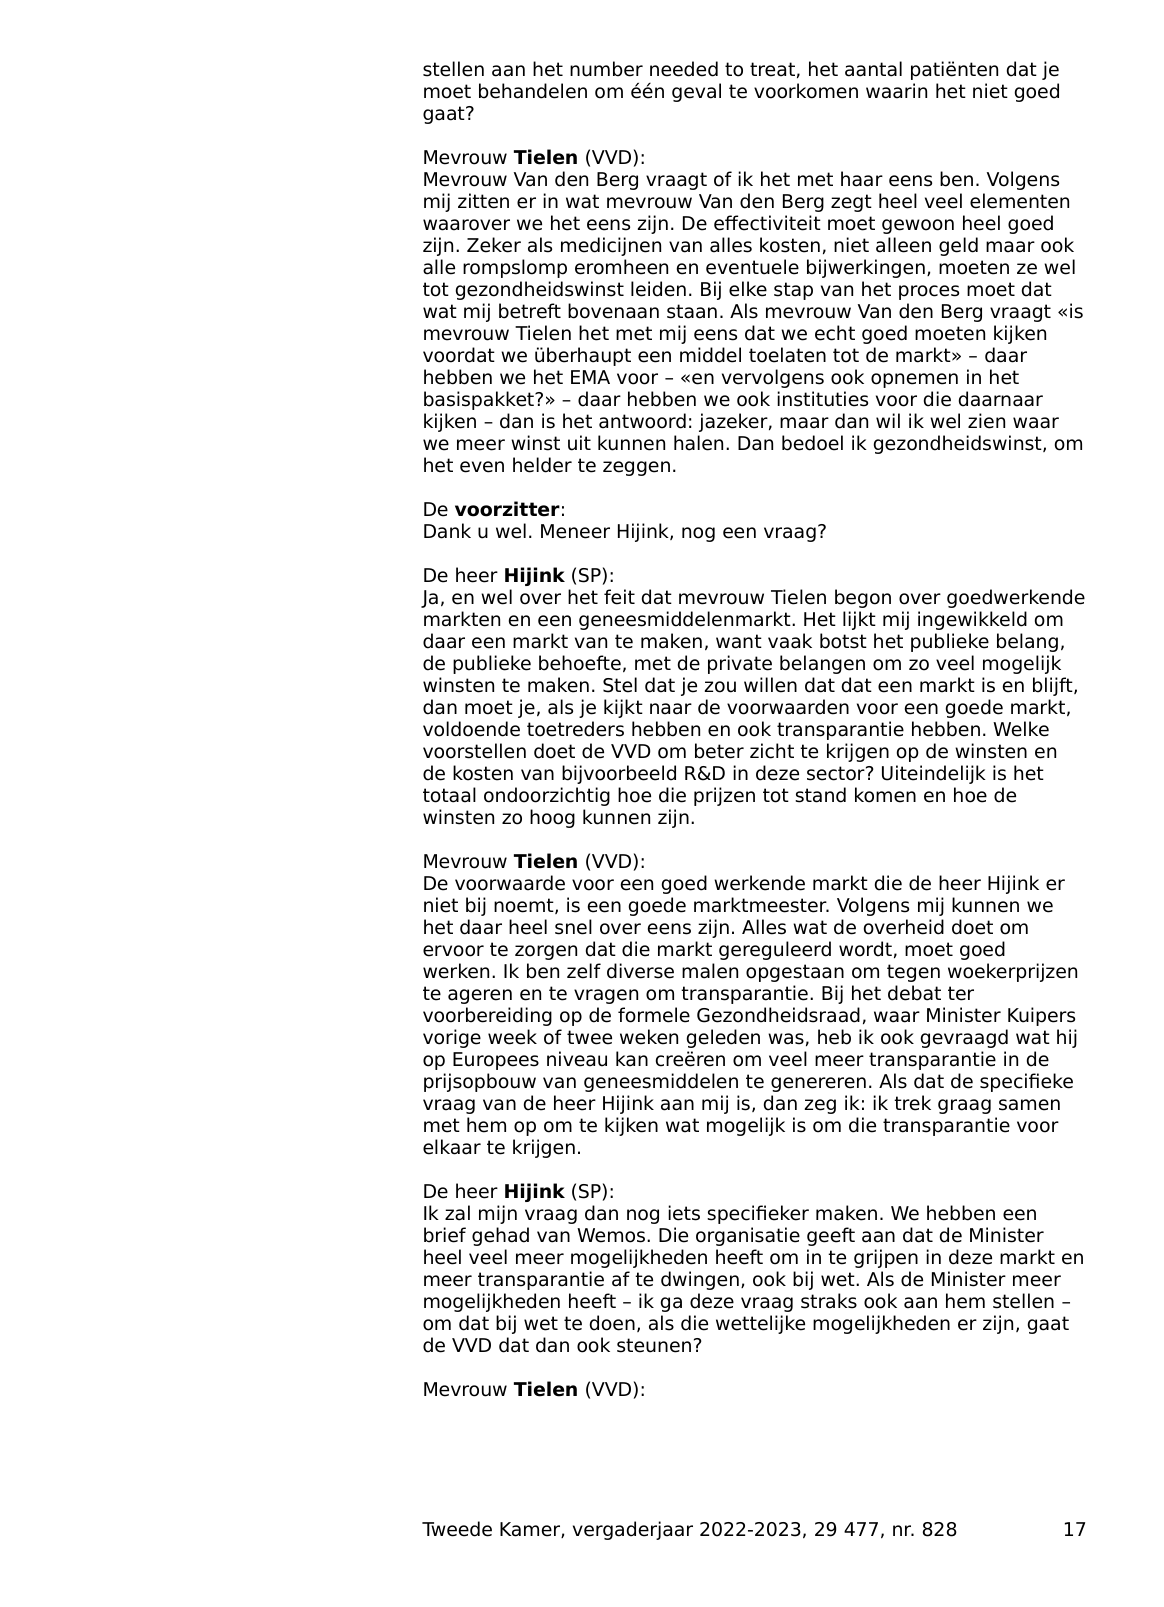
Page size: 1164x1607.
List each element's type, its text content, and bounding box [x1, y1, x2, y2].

text De heer Hijink (SP): [422, 565, 1087, 587]
text Ik zal mijn vraag dan nog iets specifieker maken. We hebben een brief gehad van Wemos. Die organisatie geeft aan dat de Minister heel veel meer mogelijkheden heeft om in te grijpen in deze markt en meer transparantie af te dwingen, ook bij wet. Als de Minister meer mogelijkheden heeft – ik ga deze vraag straks ook aan hem stellen – om dat bij wet te doen, als die wettelijke mogelijkheden er zijn, gaat de VVD dat dan ook steunen? [422, 1203, 1087, 1357]
text De voorzitter: [422, 499, 1087, 521]
text De heer Hijink (SP): [422, 1181, 1087, 1203]
text Mevrouw Van den Berg vraagt of ik het met haar eens ben. Volgens mij zitten er in wat mevrouw Van den Berg zegt heel veel elementen waarover we het eens zijn. De effectiviteit moet gewoon heel goed zijn. Zeker als medicijnen van alles kosten, niet alleen geld maar ook alle rompslomp eromheen en eventuele bijwerkingen, moeten ze wel tot gezondheidswinst leiden. Bij elke stap van het proces moet dat wat mij betreft bovenaan staan. Als mevrouw Van den Berg vraagt «is mevrouw Tielen het met mij eens dat we echt goed moeten kijken voordat we überhaupt een middel toelaten tot de markt» – daar hebben we het EMA voor – «en vervolgens ook opnemen in het basispakket?» – daar hebben we ook instituties voor die daarnaar kijken – dan is het antwoord: jazeker, maar dan wil ik wel zien waar we meer winst uit kunnen halen. Dan bedoel ik gezondheidswinst, om het even helder te zeggen. [422, 169, 1087, 477]
text Mevrouw Tielen (VVD): [422, 1379, 1087, 1401]
text De voorwaarde voor een goed werkende markt die de heer Hijink er niet bij noemt, is een goede marktmeester. Volgens mij kunnen we het daar heel snel over eens zijn. Alles wat de overheid doet om ervoor te zorgen dat die markt gereguleerd wordt, moet goed werken. Ik ben zelf diverse malen opgestaan om tegen woekerprijzen te ageren en te vragen om transparantie. Bij het debat ter voorbereiding op de formele Gezondheidsraad, waar Minister Kuipers vorige week of twee weken geleden was, heb ik ook gevraagd wat hij op Europees niveau kan creëren om veel meer transparantie in de prijsopbouw van geneesmiddelen te genereren. Als dat de specifieke vraag van de heer Hijink aan mij is, dan zeg ik: ik trek graag samen met hem op om te kijken wat mogelijk is om die transparantie voor elkaar te krijgen. [422, 873, 1087, 1159]
text Dank u wel. Meneer Hijink, nog een vraag? [422, 521, 1087, 543]
text Mevrouw Tielen (VVD): [422, 851, 1087, 873]
text Mevrouw Tielen (VVD): [422, 147, 1087, 169]
text Ja, en wel over het feit dat mevrouw Tielen begon over goedwerkende markten en een geneesmiddelenmarkt. Het lijkt mij ingewikkeld om daar een markt van te maken, want vaak botst het publieke belang, de publieke behoefte, met de private belangen om zo veel mogelijk winsten te maken. Stel dat je zou willen dat dat een markt is en blijft, dan moet je, als je kijkt naar de voorwaarden voor een goede markt, voldoende toetreders hebben en ook transparantie hebben. Welke voorstellen doet de VVD om beter zicht te krijgen op de winsten en de kosten van bijvoorbeeld R&D in deze sector? Uiteindelijk is het totaal ondoorzichtig hoe die prijzen tot stand komen en hoe de winsten zo hoog kunnen zijn. [422, 587, 1087, 829]
text stellen aan het number needed to treat, het aantal patiënten dat je moet behandelen om één geval te voorkomen waarin het niet goed gaat? [422, 59, 1087, 125]
